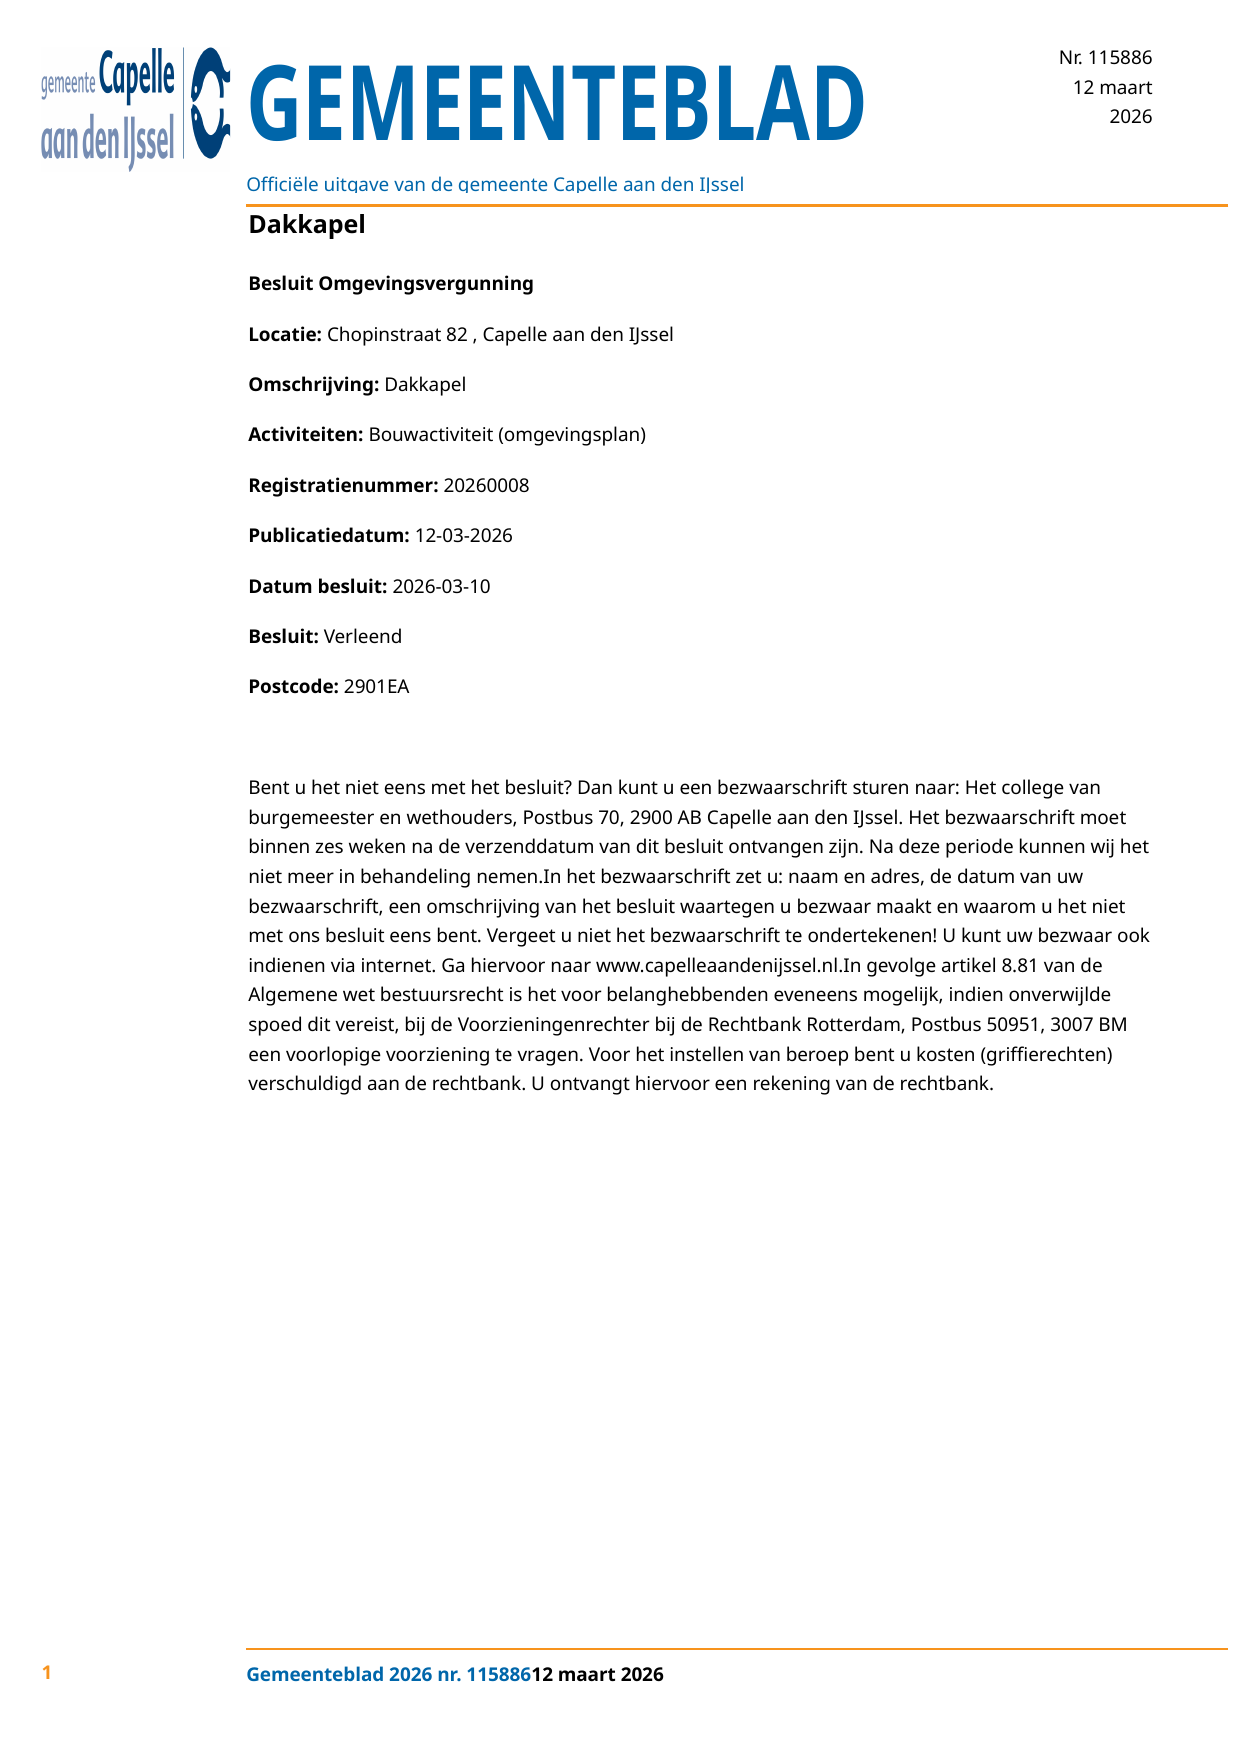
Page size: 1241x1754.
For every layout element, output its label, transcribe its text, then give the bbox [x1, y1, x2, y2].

text Activiteiten: Bouwactiviteit (omgevingsplan) [248, 422, 1152, 447]
picture [41, 47, 231, 172]
text Dakkapel [248, 207, 1152, 241]
text Besluit Omgevingsvergunning [248, 270, 1152, 296]
text Besluit: Verleend [248, 623, 1152, 649]
text Datum besluit: 2026-03-10 [248, 573, 1152, 598]
text Publicatiedatum: 12-03-2026 [248, 522, 1152, 548]
text Postcode: 2901EA [248, 674, 1152, 699]
text Bent u het niet eens met het besluit? Dan kunt u een bezwaarschrift sturen naar: Het college van burgemeester en wethouders, Postbus 70, 2900 AB Capelle aan den IJssel. Het bezwaarschrift moet binnen zes weken na de verzenddatum van dit besluit ontvangen zijn. Na deze periode kunnen wij het niet meer in behandeling nemen.In het bezwaarschrift zet u: naam en adres, de datum van uw bezwaarschrift, een omschrijving van het besluit waartegen u bezwaar maakt en waarom u het niet met ons besluit eens bent. Vergeet u niet het bezwaarschrift te ondertekenen! U kunt uw bezwaar ook indienen via internet. Ga hiervoor naar www.capelleaandenijssel.nl.In gevolge artikel 8.81 van de Algemene wet bestuursrecht is het voor belanghebbenden eveneens mogelijk, indien onverwijlde spoed dit vereist, bij de Voorzieningenrechter bij de Rechtbank Rotterdam, Postbus 50951, 3007 BM een voorlopige voorziening te vragen. Voor het instellen van beroep bent u kosten (griffierechten) verschuldigd aan de rechtbank. U ontvangt hiervoor een rekening van de rechtbank. [248, 774, 1152, 1096]
text Omschrijving: Dakkapel [248, 371, 1152, 397]
text Registratienummer: 20260008 [248, 472, 1152, 498]
text Locatie: Chopinstraat 82 , Capelle aan den IJssel [248, 321, 1152, 346]
